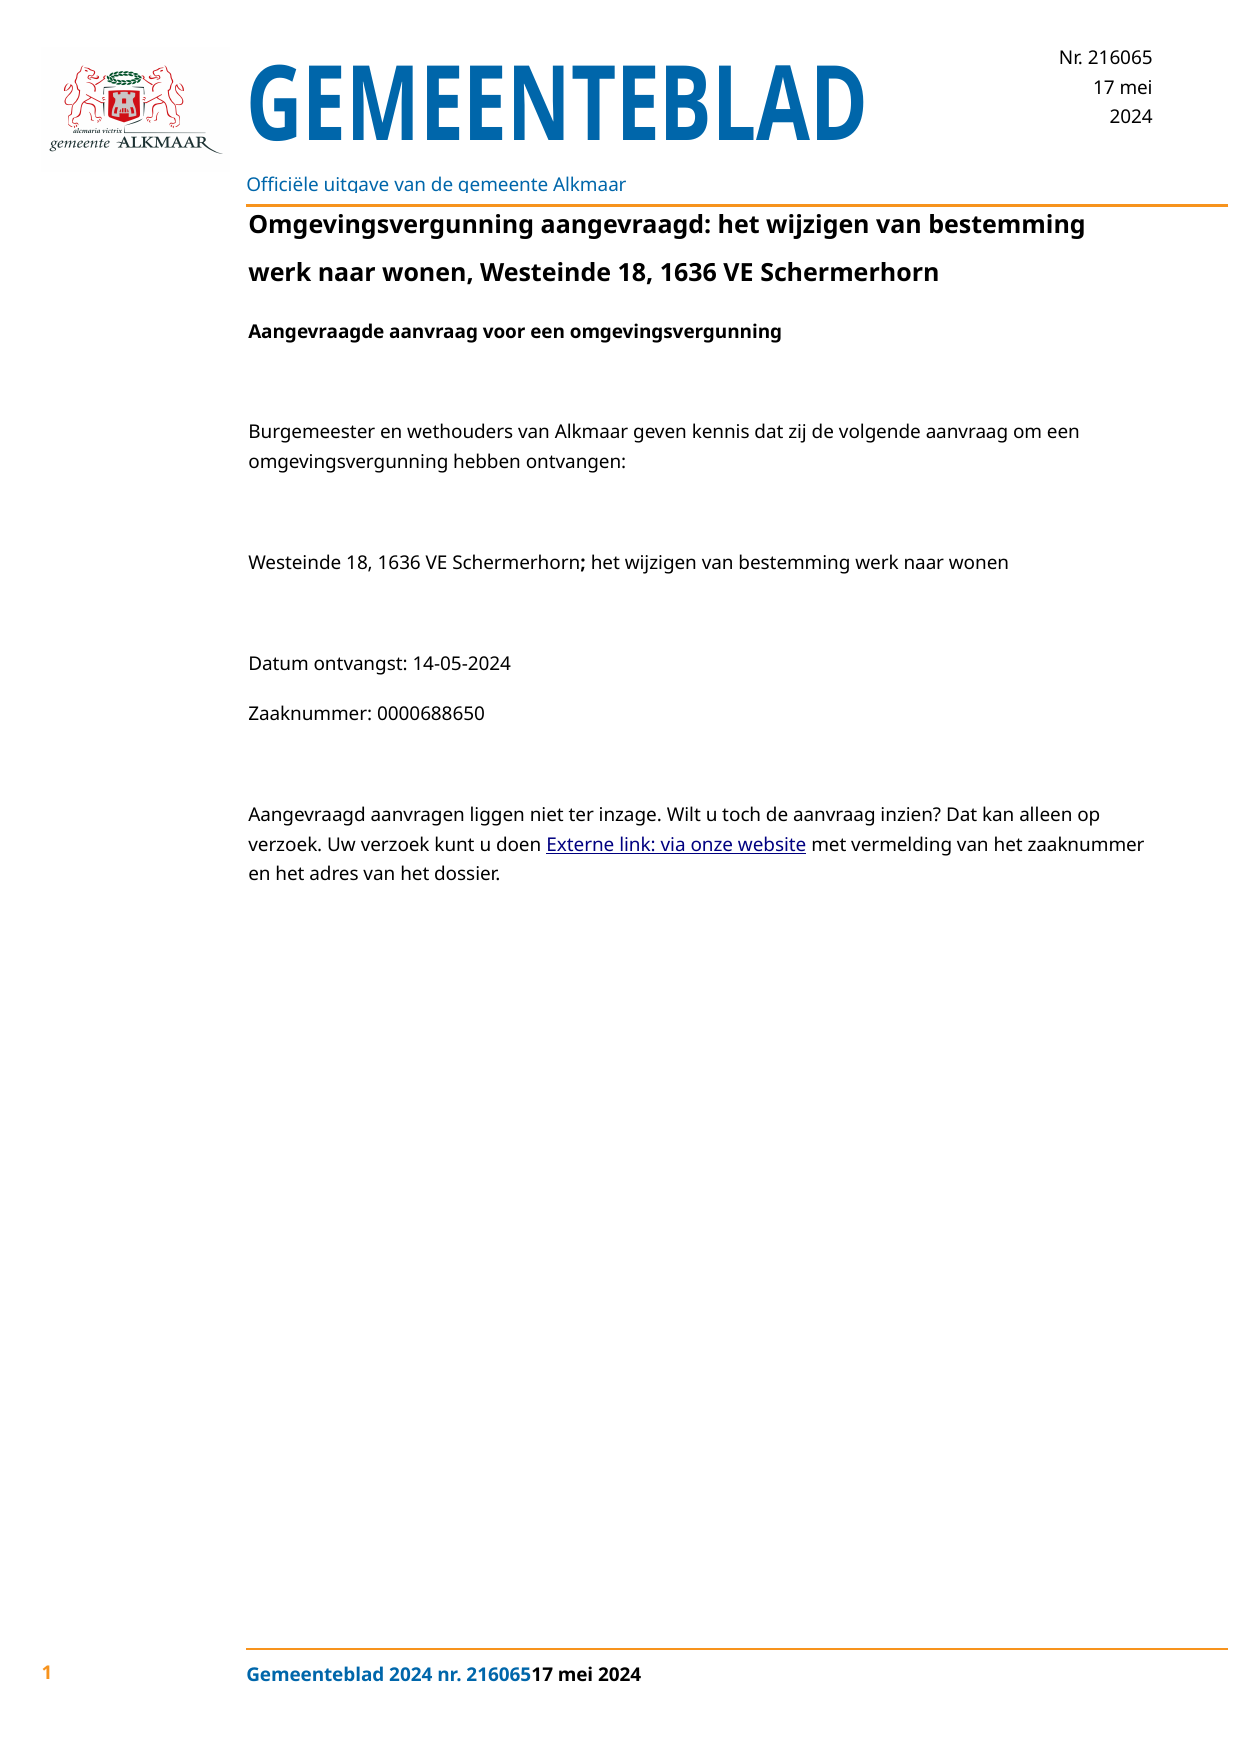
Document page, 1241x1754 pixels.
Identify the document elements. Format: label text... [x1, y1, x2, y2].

text Datum ontvangst: 14-05-2024 [248, 650, 1152, 676]
text Aangevraagde aanvraag voor een omgevingsvergunning [248, 318, 1152, 344]
picture [41, 47, 231, 172]
text Zaaknummer: 0000688650 [248, 700, 1152, 726]
text Westeinde 18, 1636 VE Schermerhorn; het wijzigen van bestemming werk naar wonen [248, 549, 1152, 575]
text Omgevingsvergunning aangevraagd: het wijzigen van bestemming werk naar wonen, Westeinde 18, 1636 VE Schermerhorn [248, 207, 1152, 288]
text Aangevraagd aanvragen liggen niet ter inzage. Wilt u toch de aanvraag inzien? Dat kan alleen op verzoek. Uw verzoek kunt u doen Externe link: via onze website met vermelding van het zaaknummer en het adres van het dossier. [248, 801, 1152, 886]
text Burgemeester en wethouders van Alkmaar geven kennis dat zij de volgende aanvraag om een omgevingsvergunning hebben ontvangen: [248, 419, 1152, 474]
